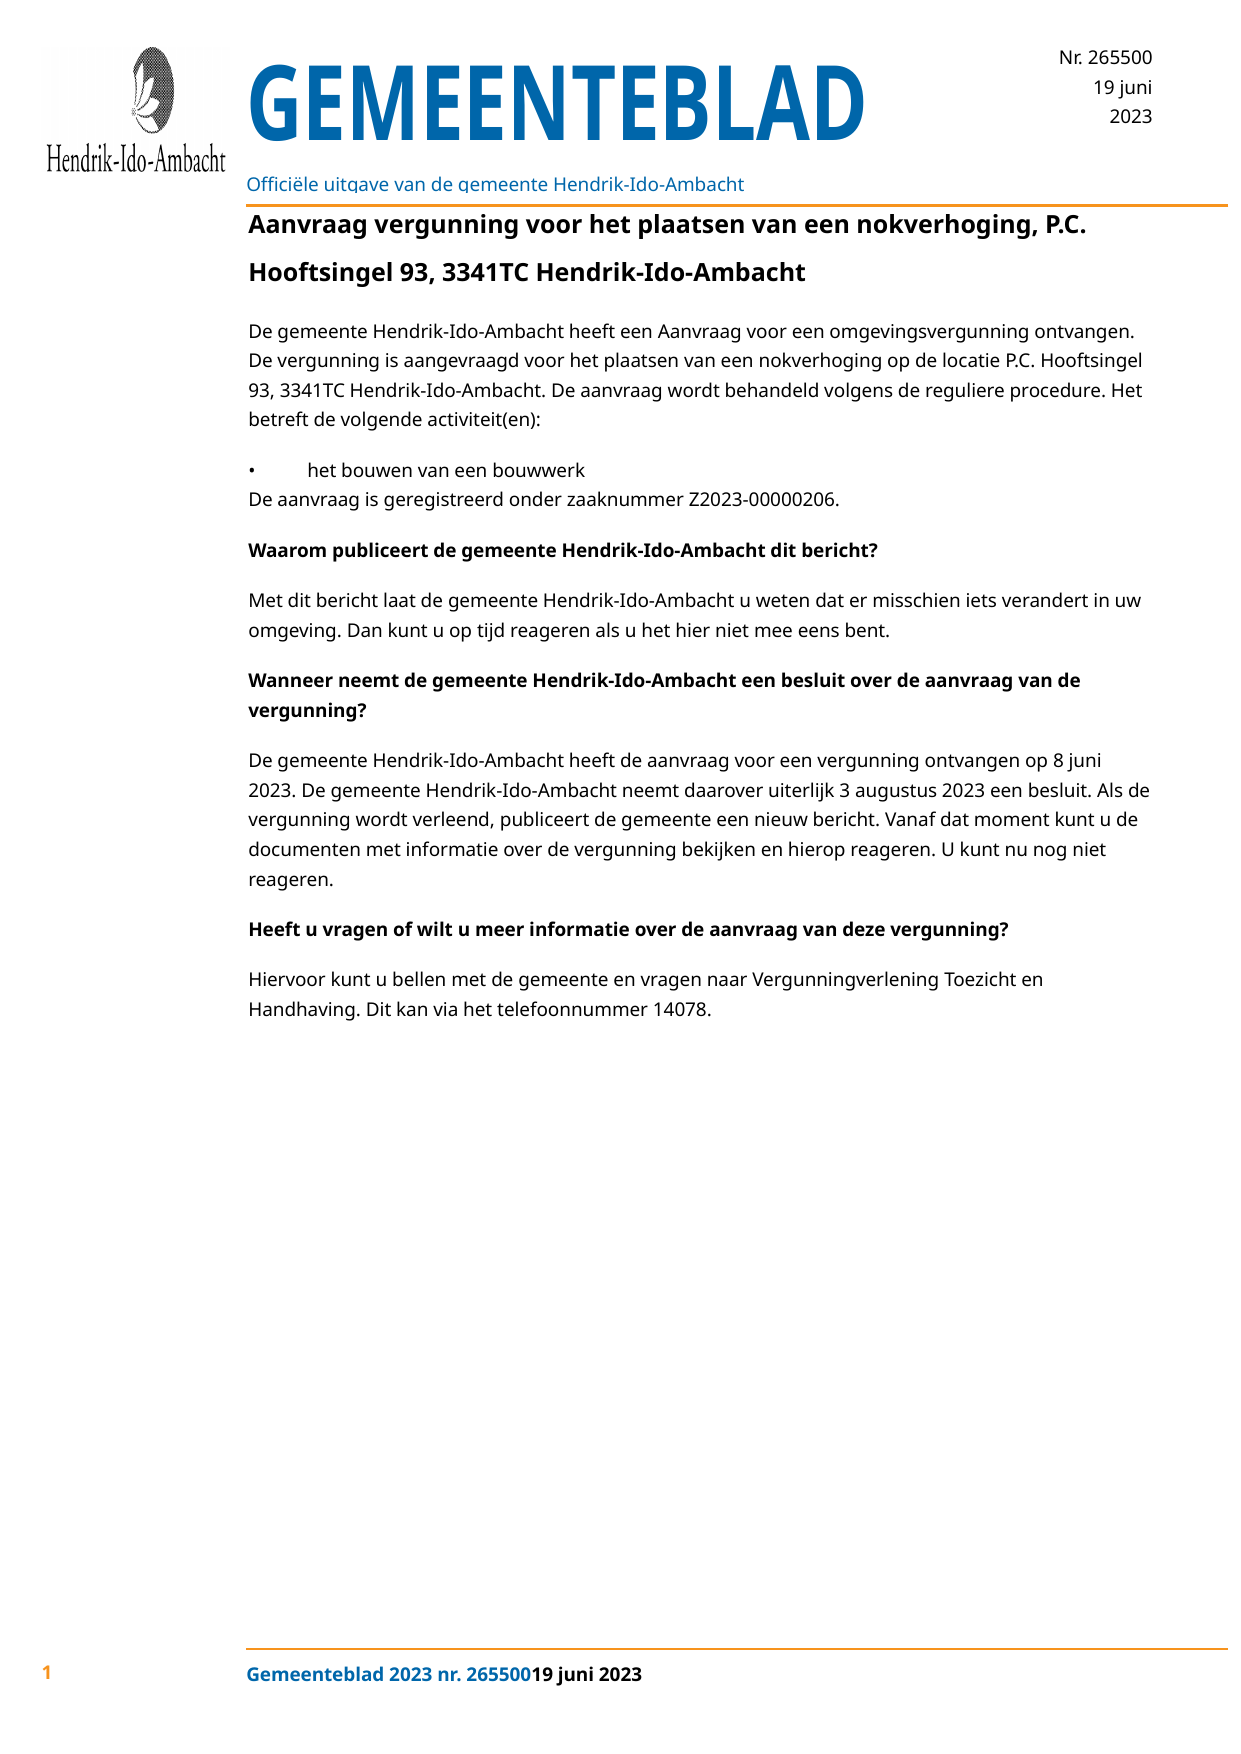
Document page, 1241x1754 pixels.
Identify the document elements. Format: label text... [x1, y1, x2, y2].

text Waarom publiceert de gemeente Hendrik-Ido-Ambacht dit bericht? [248, 537, 1152, 563]
text De aanvraag is geregistreerd onder zaaknummer Z2023-00000206. [248, 487, 1152, 512]
text De gemeente Hendrik-Ido-Ambacht heeft een Aanvraag voor een omgevingsvergunning ontvangen. De vergunning is aangevraagd voor het plaatsen van een nokverhoging op de locatie P.C. Hooftsingel 93, 3341TC Hendrik-Ido-Ambacht. De aanvraag wordt behandeld volgens de reguliere procedure. Het betreft de volgende activiteit(en): [248, 318, 1152, 432]
text Met dit bericht laat de gemeente Hendrik-Ido-Ambacht u weten dat er misschien iets verandert in uw omgeving. Dan kunt u op tijd reageren als u het hier niet mee eens bent. [248, 587, 1152, 643]
list het bouwen van een bouwwerk [248, 457, 1152, 483]
text Aanvraag vergunning voor het plaatsen van een nokverhoging, P.C. Hooftsingel 93, 3341TC Hendrik-Ido-Ambacht [248, 207, 1152, 288]
text De gemeente Hendrik-Ido-Ambacht heeft de aanvraag voor een vergunning ontvangen op 8 juni 2023. De gemeente Hendrik-Ido-Ambacht neemt daarover uiterlijk 3 augustus 2023 een besluit. Als de vergunning wordt verleend, publiceert de gemeente een nieuw bericht. Vanaf dat moment kunt u de documenten met informatie over de vergunning bekijken en hierop reageren. U kunt nu nog niet reageren. [248, 747, 1152, 892]
text Hiervoor kunt u bellen met de gemeente en vragen naar Vergunningverlening Toezicht en Handhaving. Dit kan via het telefoonnummer 14078. [248, 967, 1152, 1022]
picture [41, 47, 231, 172]
text Heeft u vragen of wilt u meer informatie over de aanvraag van deze vergunning? [248, 916, 1152, 942]
text Wanneer neemt de gemeente Hendrik-Ido-Ambacht een besluit over de aanvraag van de vergunning? [248, 667, 1152, 723]
